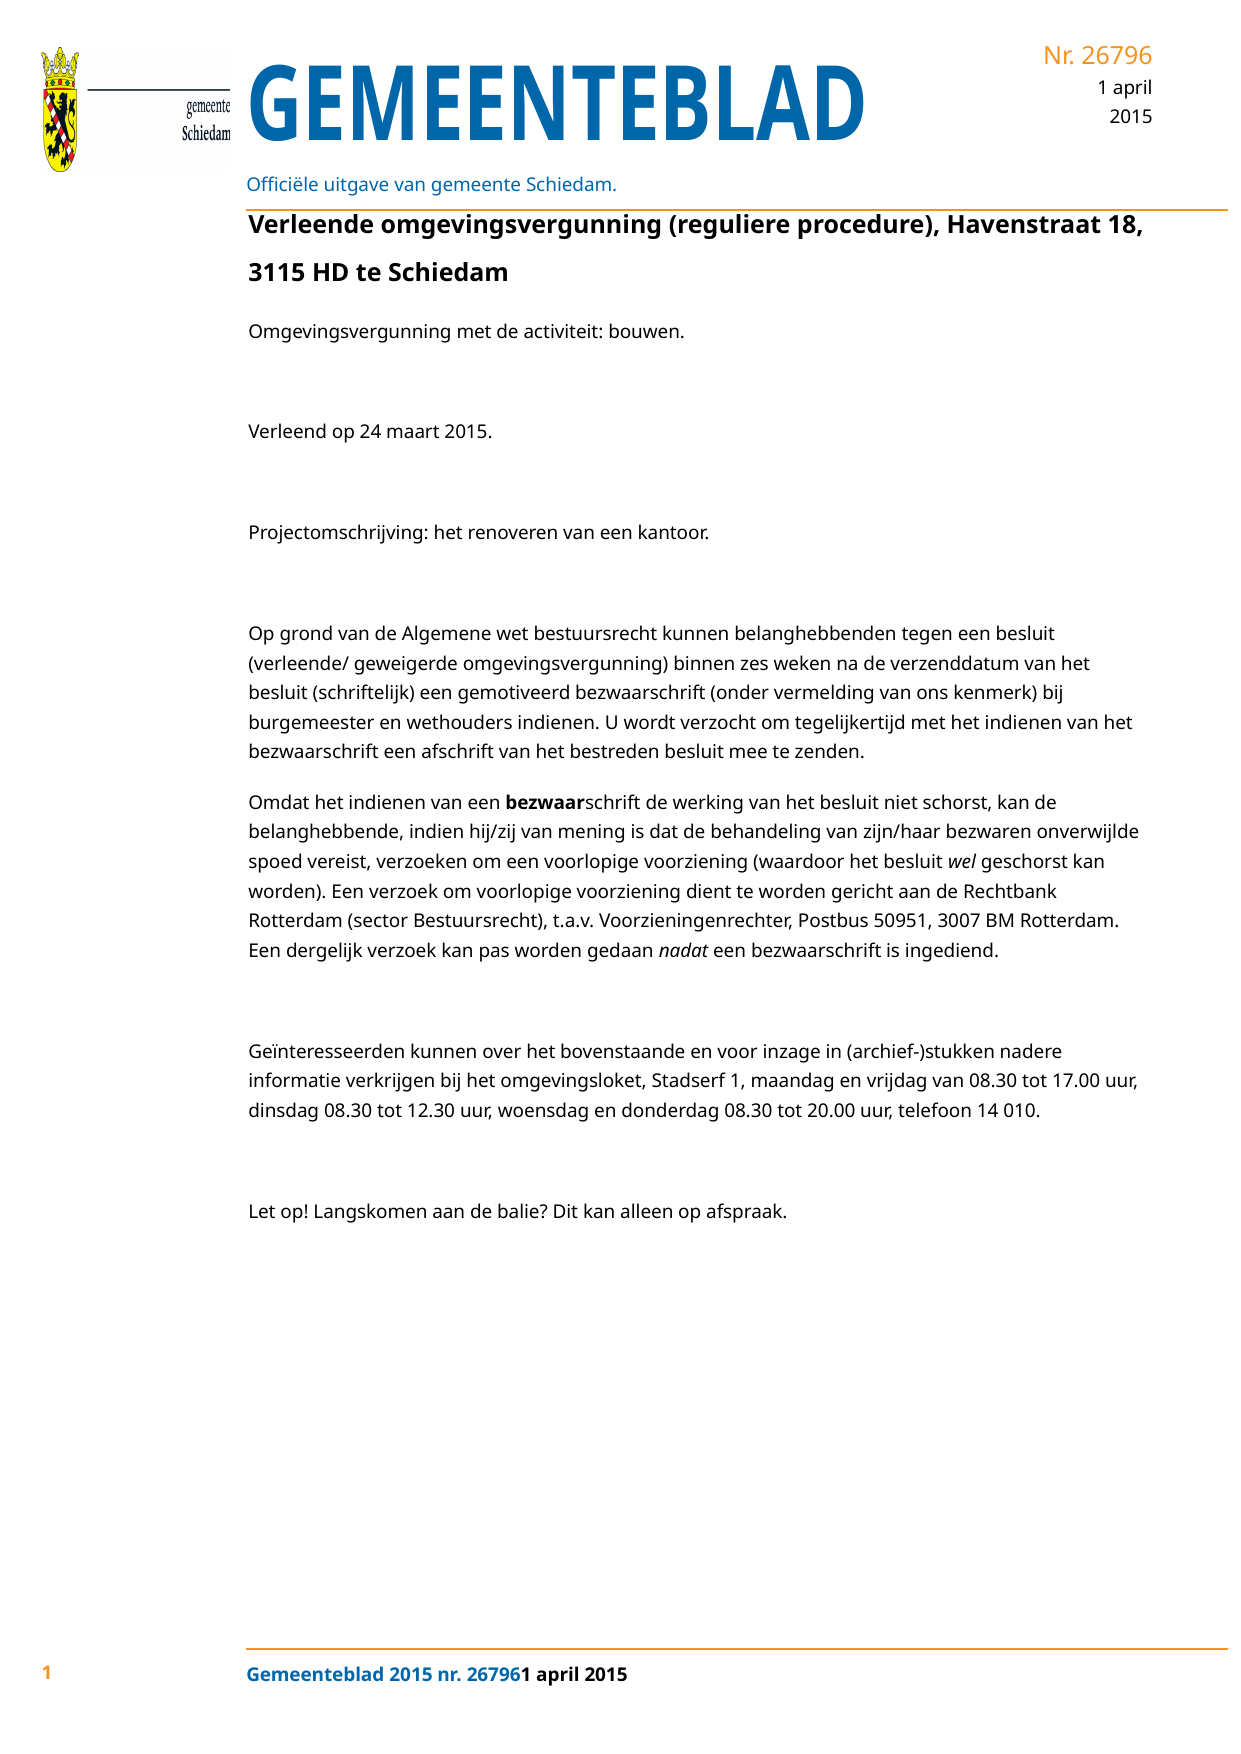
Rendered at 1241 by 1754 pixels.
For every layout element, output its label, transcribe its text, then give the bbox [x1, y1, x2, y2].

text Verleend op 24 maart 2015. [248, 419, 1152, 444]
text Op grond van de Algemene wet bestuursrecht kunnen belanghebbenden tegen een besluit (verleende/ geweigerde omgevingsvergunning) binnen zes weken na de verzenddatum van het besluit (schriftelijk) een gemotiveerd bezwaarschrift (onder vermelding van ons kenmerk) bij burgemeester en wethouders indienen. U wordt verzocht om tegelijkertijd met het indienen van het bezwaarschrift een afschrift van het bestreden besluit mee te zenden. [248, 620, 1152, 764]
picture [41, 47, 231, 172]
text Let op! Langskomen aan de balie? Dit kan alleen op afspraak. [248, 1198, 1152, 1224]
text Verleende omgevingsvergunning (reguliere procedure), Havenstraat 18, 3115 HD te Schiedam [248, 211, 1152, 288]
text Geïnteresseerden kunnen over het bovenstaande en voor inzage in (archief-)stukken nadere informatie verkrijgen bij het omgevingsloket, Stadserf 1, maandag en vrijdag van 08.30 tot 17.00 uur, dinsdag 08.30 tot 12.30 uur, woensdag en donderdag 08.30 tot 20.00 uur, telefoon 14 010. [248, 1038, 1152, 1123]
text Omdat het indienen van een bezwaarschrift de werking van het besluit niet schorst, kan de belanghebbende, indien hij/zij van mening is dat de behandeling van zijn/haar bezwaren onverwijlde spoed vereist, verzoeken om een voorlopige voorziening (waardoor het besluit wel geschorst kan worden). Een verzoek om voorlopige voorziening dient te worden gericht aan de Rechtbank Rotterdam (sector Bestuursrecht), t.a.v. Voorzieningenrechter, Postbus 50951, 3007 BM Rotterdam. Een dergelijk verzoek kan pas worden gedaan nadat een bezwaarschrift is ingediend. [248, 789, 1152, 963]
text Omgevingsvergunning met de activiteit: bouwen. [248, 318, 1152, 344]
text Projectomschrijving: het renoveren van een kantoor. [248, 519, 1152, 545]
